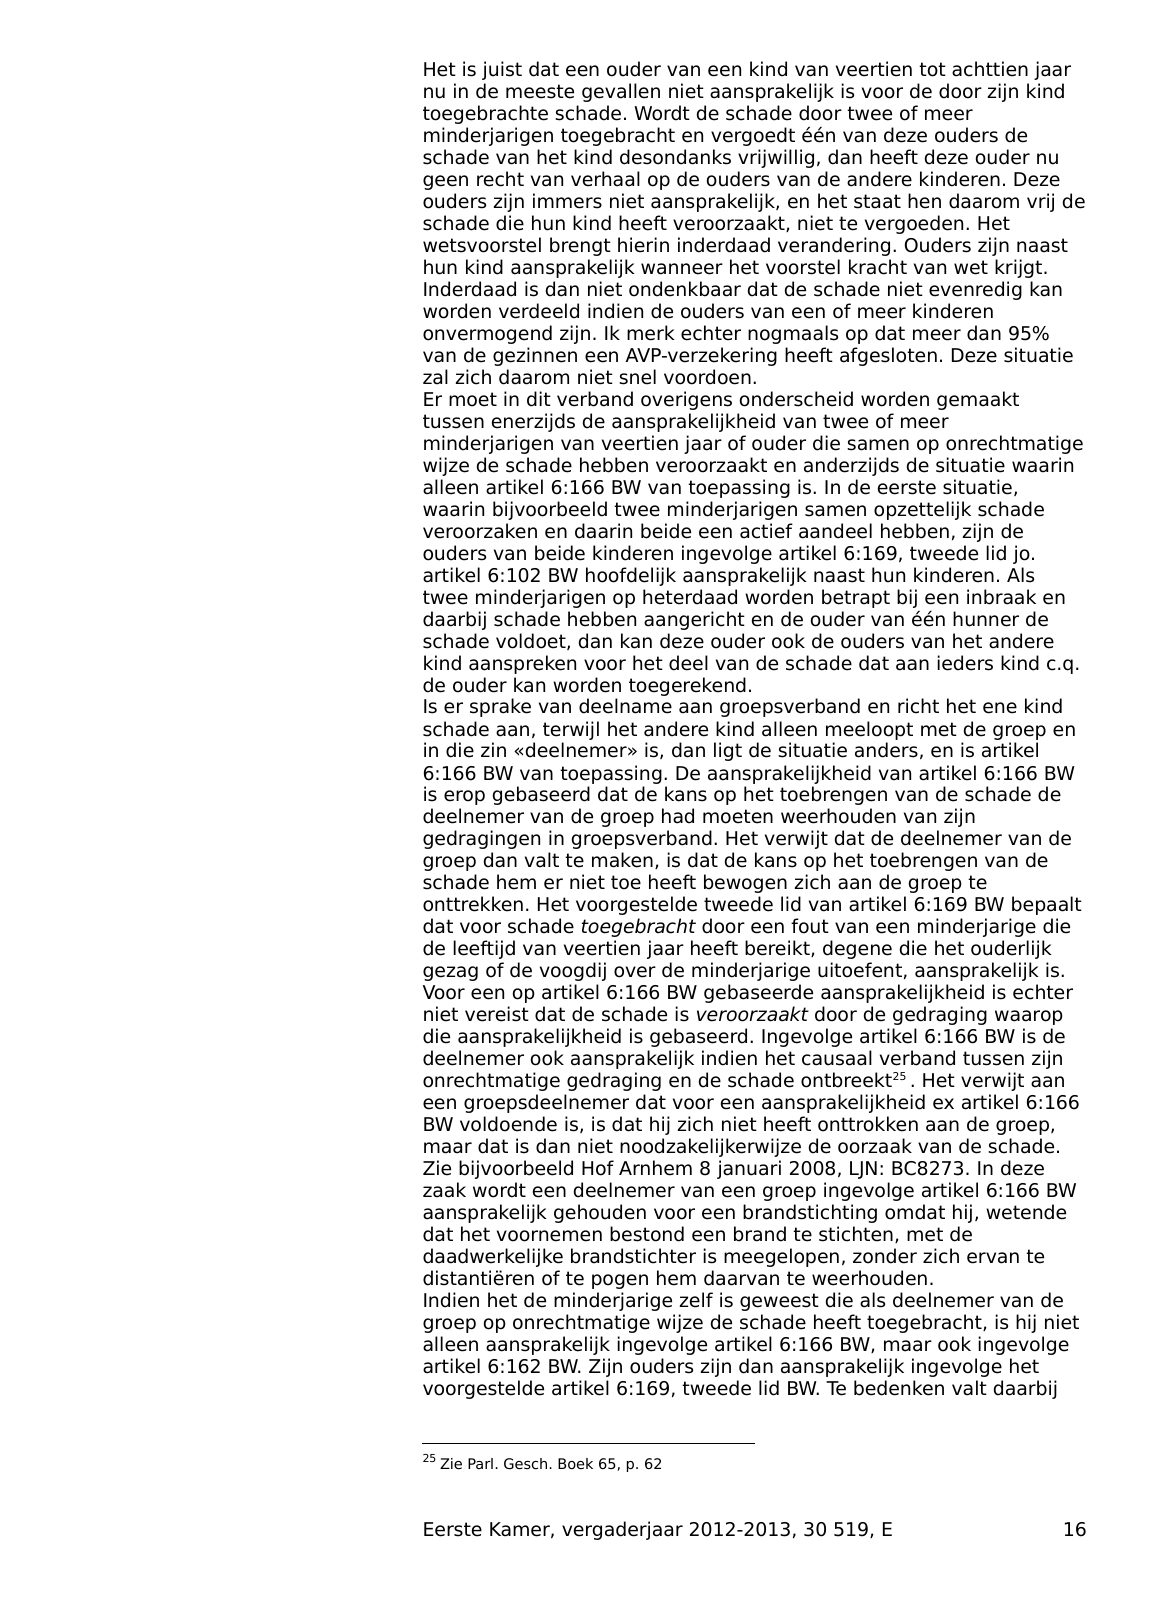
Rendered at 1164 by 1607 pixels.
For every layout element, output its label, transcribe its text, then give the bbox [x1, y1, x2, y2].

text Er moet in dit verband overigens onderscheid worden gemaakt tussen enerzijds de aansprakelijkheid van twee of meer minderjarigen van veertien jaar of ouder die samen op onrechtmatige wijze de schade hebben veroorzaakt en anderzijds de situatie waarin alleen artikel 6:166 BW van toepassing is. In de eerste situatie, waarin bijvoorbeeld twee minderjarigen samen opzettelijk schade veroorzaken en daarin beide een actief aandeel hebben, zijn de ouders van beide kinderen ingevolge artikel 6:169, tweede lid jo. artikel 6:102 BW hoofdelijk aansprakelijk naast hun kinderen. Als twee minderjarigen op heterdaad worden betrapt bij een inbraak en daarbij schade hebben aangericht en de ouder van één hunner de schade voldoet, dan kan deze ouder ook de ouders van het andere kind aanspreken voor het deel van de schade dat aan ieders kind c.q. de ouder kan worden toegerekend. [422, 389, 1087, 696]
text Zie Parl. Gesch. Boek 65, p. 62 [422, 1452, 1087, 1474]
text Het is juist dat een ouder van een kind van veertien tot achttien jaar nu in de meeste gevallen niet aansprakelijk is voor de door zijn kind toegebrachte schade. Wordt de schade door twee of meer minderjarigen toegebracht en vergoedt één van deze ouders de schade van het kind desondanks vrijwillig, dan heeft deze ouder nu geen recht van verhaal op de ouders van de andere kinderen. Deze ouders zijn immers niet aansprakelijk, en het staat hen daarom vrij de schade die hun kind heeft veroorzaakt, niet te vergoeden. Het wetsvoorstel brengt hierin inderdaad verandering. Ouders zijn naast hun kind aansprakelijk wanneer het voorstel kracht van wet krijgt. Inderdaad is dan niet ondenkbaar dat de schade niet evenredig kan worden verdeeld indien de ouders van een of meer kinderen onvermogend zijn. Ik merk echter nogmaals op dat meer dan 95% van de gezinnen een AVP-verzekering heeft afgesloten. Deze situatie zal zich daarom niet snel voordoen. [422, 59, 1087, 389]
text Is er sprake van deelname aan groepsverband en richt het ene kind schade aan, terwijl het andere kind alleen meeloopt met de groep en in die zin «deelnemer» is, dan ligt de situatie anders, en is artikel 6:166 BW van toepassing. De aansprakelijkheid van artikel 6:166 BW is erop gebaseerd dat de kans op het toebrengen van de schade de deelnemer van de groep had moeten weerhouden van zijn gedragingen in groepsverband. Het verwijt dat de deelnemer van de groep dan valt te maken, is dat de kans op het toebrengen van de schade hem er niet toe heeft bewogen zich aan de groep te onttrekken. Het voorgestelde tweede lid van artikel 6:169 BW bepaalt dat voor schade toegebracht door een fout van een minderjarige die de leeftijd van veertien jaar heeft bereikt, degene die het ouderlijk gezag of de voogdij over de minderjarige uitoefent, aansprakelijk is. Voor een op artikel 6:166 BW gebaseerde aansprakelijkheid is echter niet vereist dat de schade is veroorzaakt door de gedraging waarop die aansprakelijkheid is gebaseerd. Ingevolge artikel 6:166 BW is de deelnemer ook aansprakelijk indien het causaal verband tussen zijn onrechtmatige gedraging en de schade ontbreekt. Het verwijt aan een groepsdeelnemer dat voor een aansprakelijkheid ex artikel 6:166 BW voldoende is, is dat hij zich niet heeft onttrokken aan de groep, maar dat is dan niet noodzakelijkerwijze de oorzaak van de schade. Zie bijvoorbeeld Hof Arnhem 8 januari 2008, LJN: BC8273. In deze zaak wordt een deelnemer van een groep ingevolge artikel 6:166 BW aansprakelijk gehouden voor een brandstichting omdat hij, wetende dat het voornemen bestond een brand te stichten, met de daadwerkelijke brandstichter is meegelopen, zonder zich ervan te distantiëren of te pogen hem daarvan te weerhouden. [422, 696, 1087, 1290]
text Indien het de minderjarige zelf is geweest die als deelnemer van de groep op onrechtmatige wijze de schade heeft toegebracht, is hij niet alleen aansprakelijk ingevolge artikel 6:166 BW, maar ook ingevolge artikel 6:162 BW. Zijn ouders zijn dan aansprakelijk ingevolge het voorgestelde artikel 6:169, tweede lid BW. Te bedenken valt daarbij [422, 1290, 1087, 1400]
